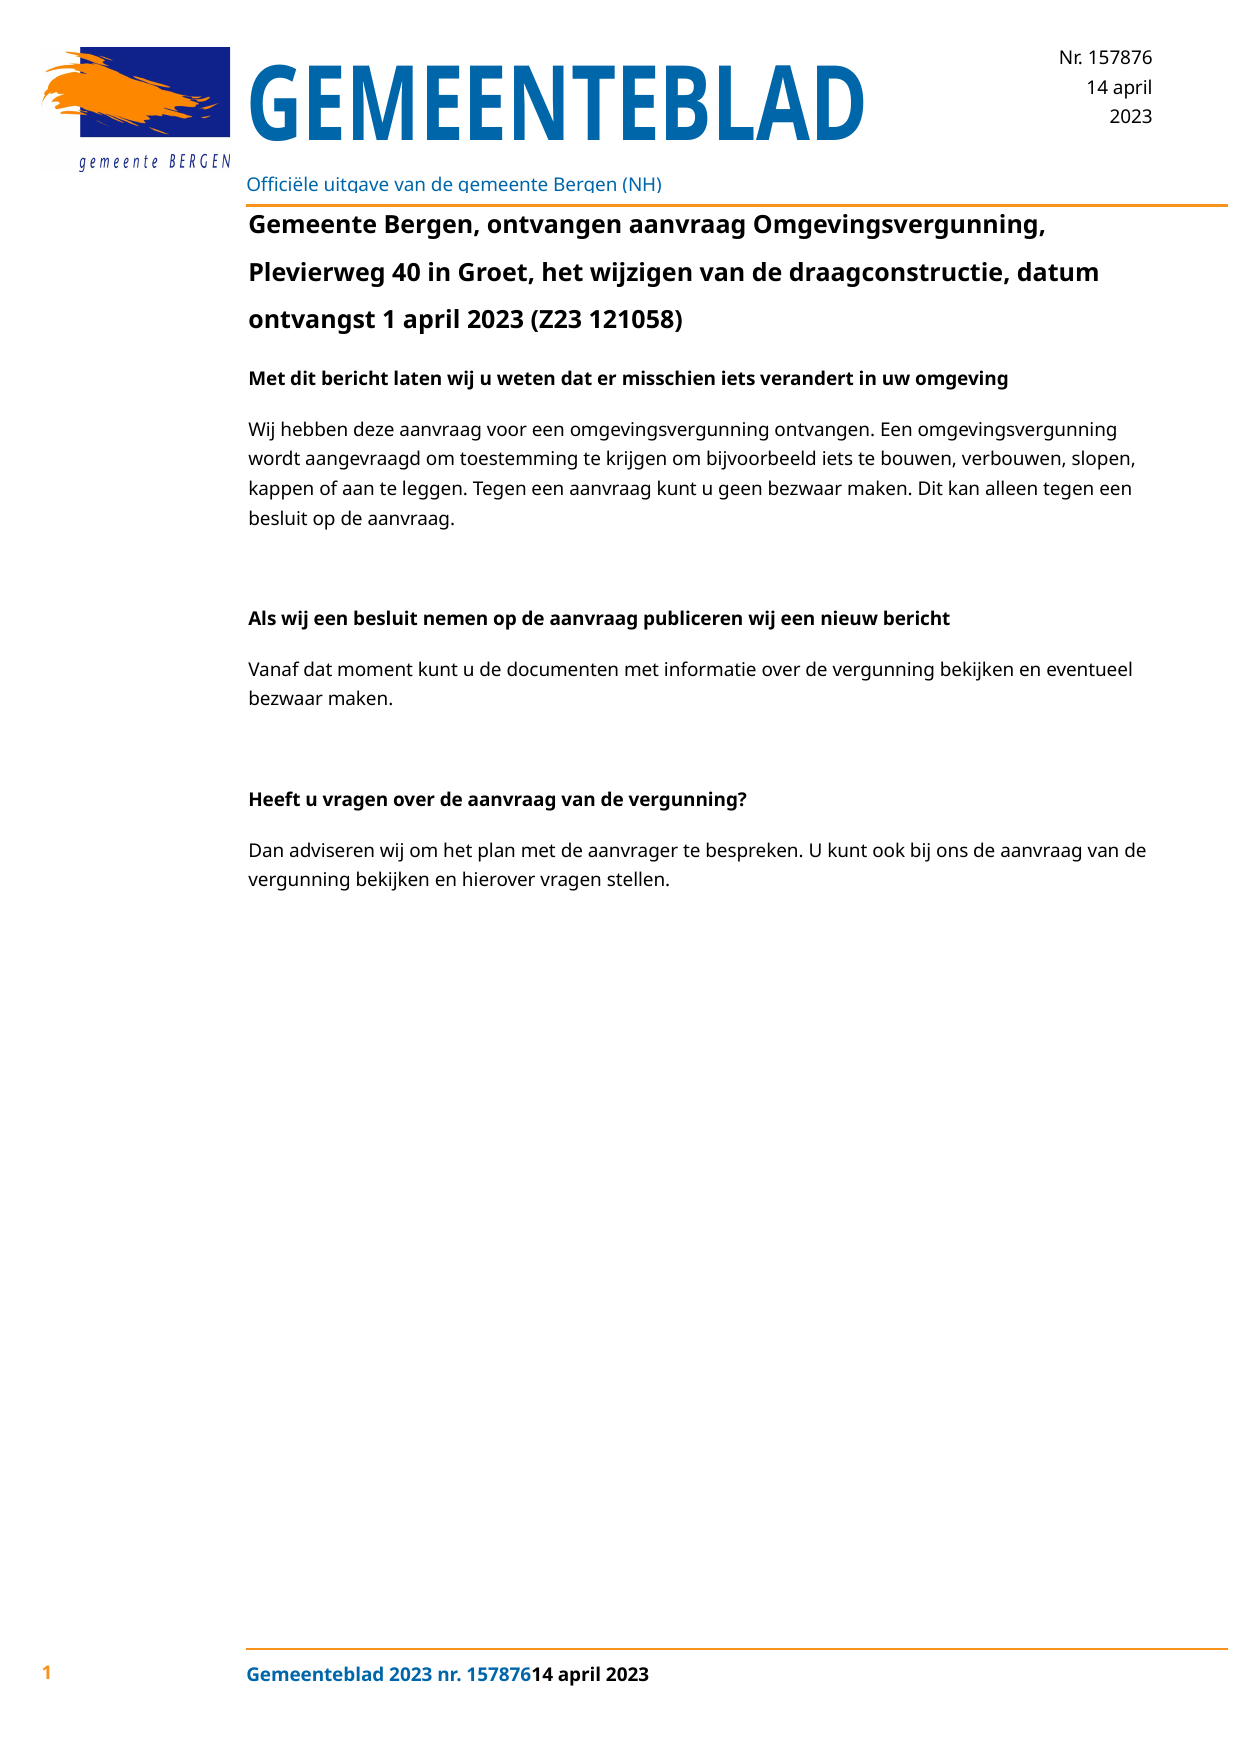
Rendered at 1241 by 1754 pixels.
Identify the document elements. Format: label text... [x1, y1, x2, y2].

picture [41, 47, 231, 172]
text Als wij een besluit nemen op de aanvraag publiceren wij een nieuw bericht [248, 606, 1152, 631]
text Met dit bericht laten wij u weten dat er misschien iets verandert in uw omgeving [248, 366, 1152, 391]
text Dan adviseren wij om het plan met de aanvrager te bespreken. U kunt ook bij ons de aanvraag van de vergunning bekijken en hierover vragen stellen. [248, 837, 1152, 892]
text Gemeente Bergen, ontvangen aanvraag Omgevingsvergunning, Plevierweg 40 in Groet, het wijzigen van de draagconstructie, datum ontvangst 1 april 2023 (Z23 121058) [248, 207, 1152, 336]
text Heeft u vragen over de aanvraag van de vergunning? [248, 786, 1152, 812]
text Wij hebben deze aanvraag voor een omgevingsvergunning ontvangen. Een omgevingsvergunning wordt aangevraagd om toestemming te krijgen om bijvoorbeeld iets te bouwen, verbouwen, slopen, kappen of aan te leggen. Tegen een aanvraag kunt u geen bezwaar maken. Dit kan alleen tegen een besluit op de aanvraag. [248, 416, 1152, 530]
text Vanaf dat moment kunt u de documenten met informatie over de vergunning bekijken en eventueel bezwaar maken. [248, 656, 1152, 711]
